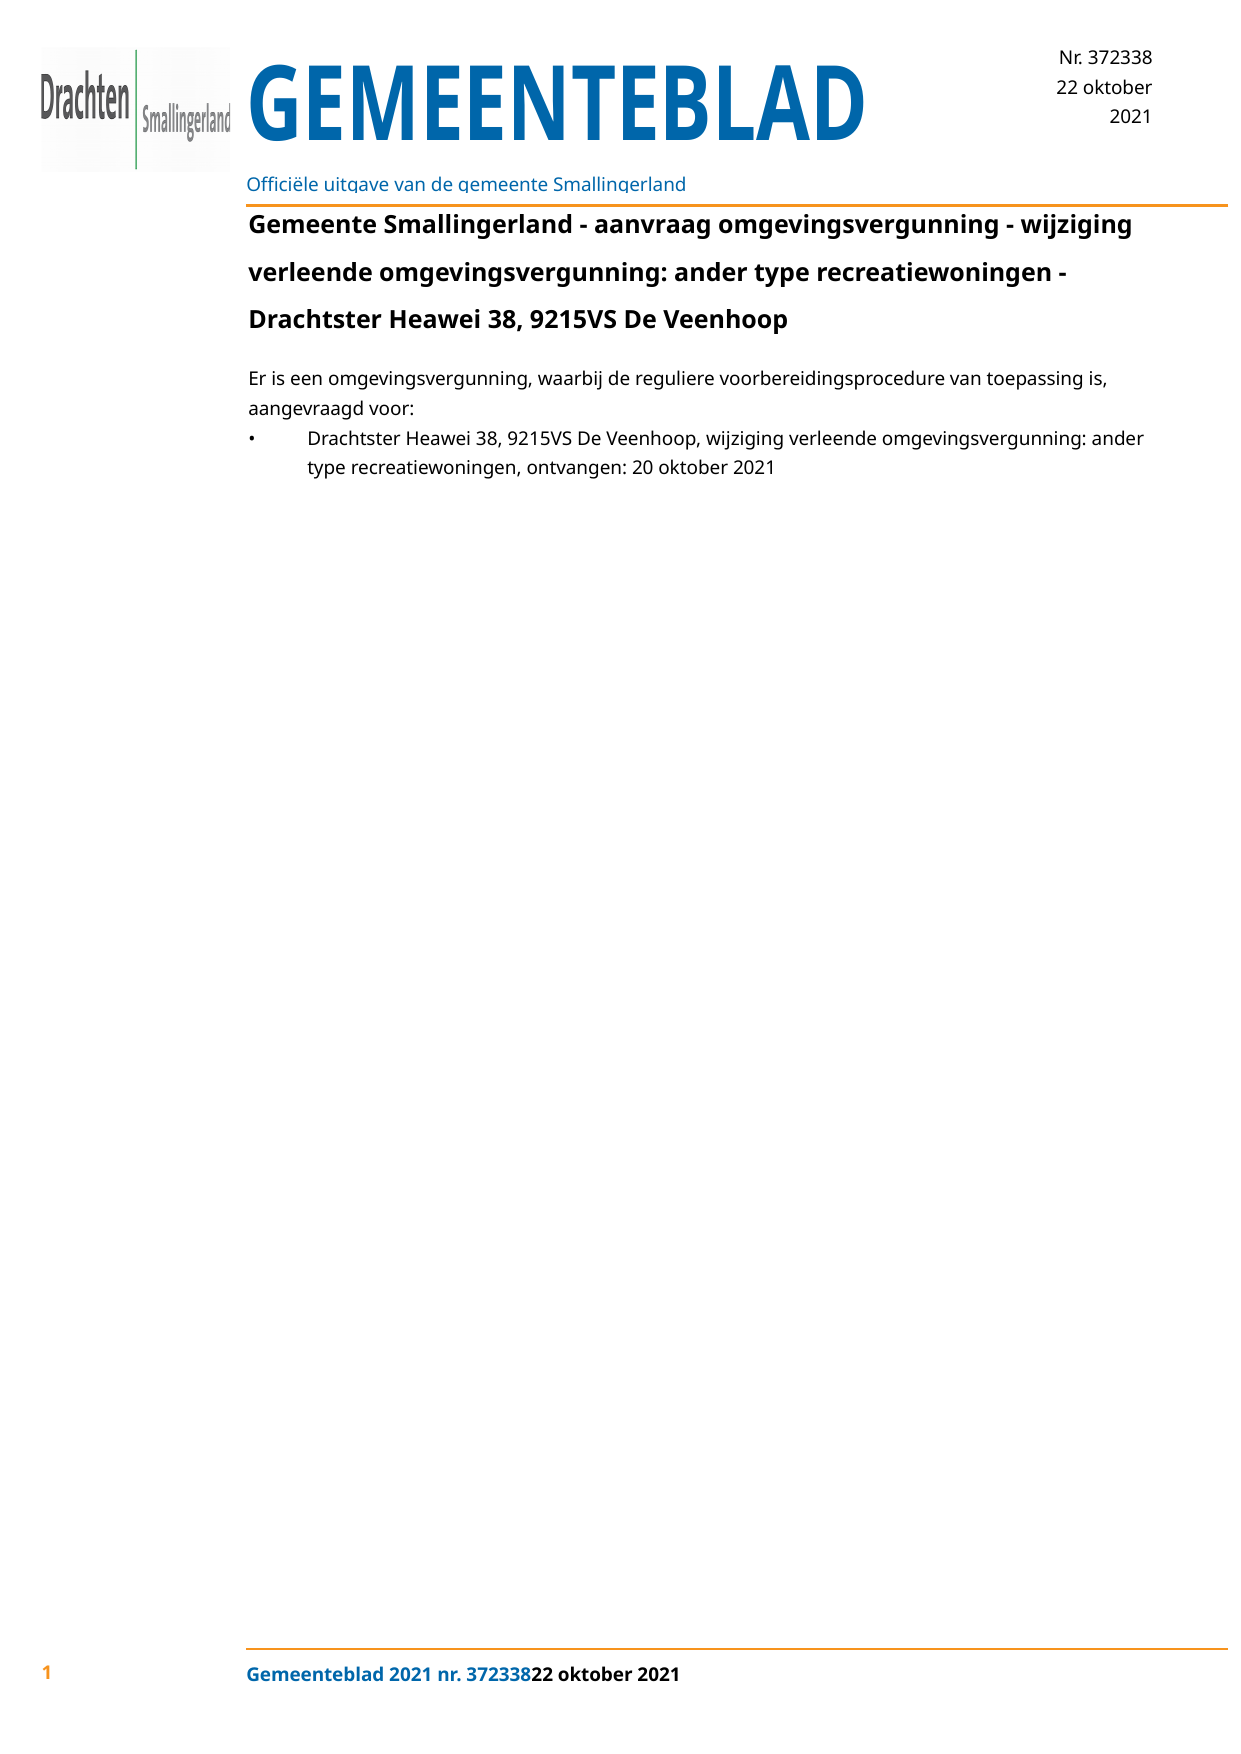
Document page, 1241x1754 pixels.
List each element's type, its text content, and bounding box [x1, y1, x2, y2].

list Drachtster Heawei 38, 9215VS De Veenhoop, wijziging verleende omgevingsvergunning: ander type recreatiewoningen, ontvangen: 20 oktober 2021 [248, 425, 1152, 480]
text Gemeente Smallingerland - aanvraag omgevingsvergunning - wijziging verleende omgevingsvergunning: ander type recreatiewoningen - Drachtster Heawei 38, 9215VS De Veenhoop [248, 207, 1152, 336]
picture [41, 47, 231, 172]
text Er is een omgevingsvergunning, waarbij de reguliere voorbereidingsprocedure van toepassing is, aangevraagd voor: [248, 366, 1152, 421]
